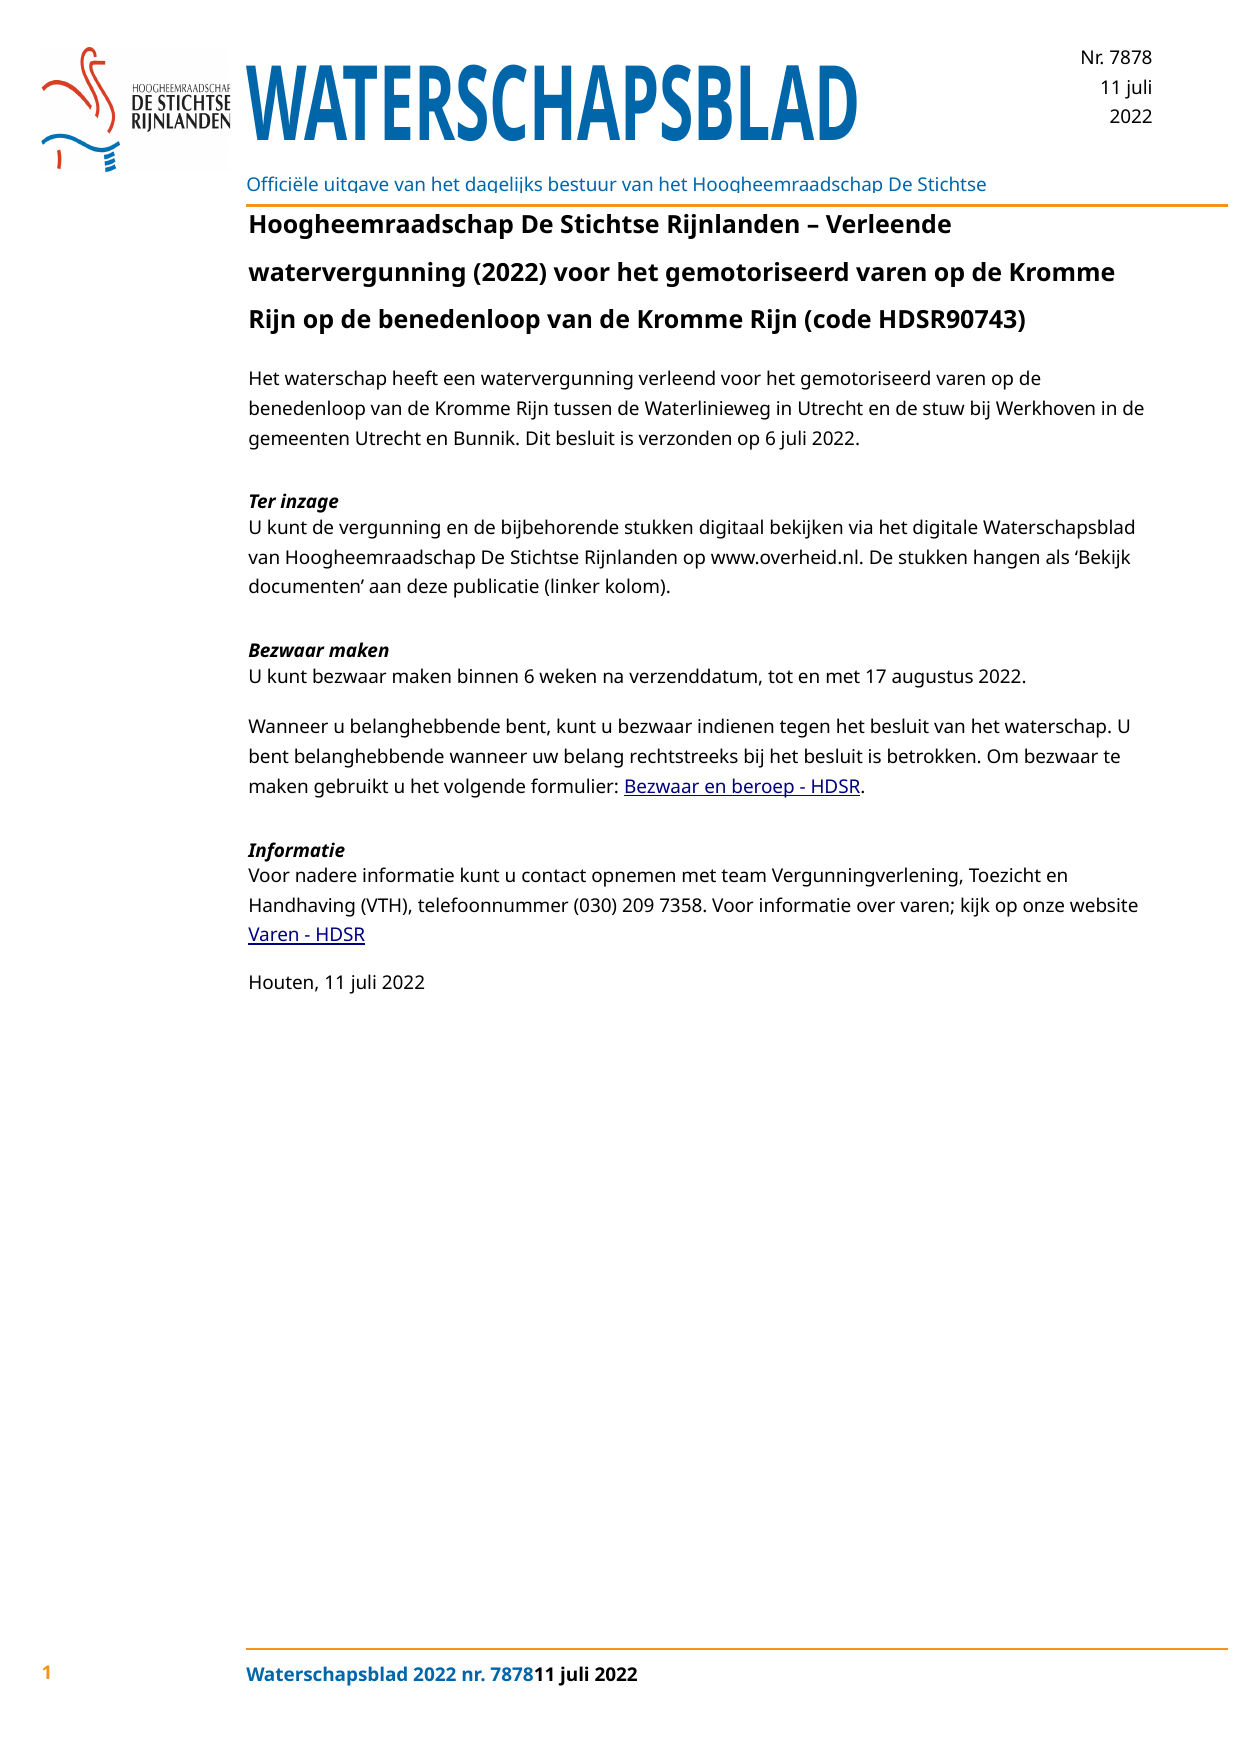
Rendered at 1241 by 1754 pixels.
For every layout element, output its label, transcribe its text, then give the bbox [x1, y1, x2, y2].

text Houten, 11 juli 2022 [248, 969, 1152, 995]
text Wanneer u belanghebbende bent, kunt u bezwaar indienen tegen het besluit van het waterschap. U bent belanghebbende wanneer uw belang rechtstreeks bij het besluit is betrokken. Om bezwaar te maken gebruikt u het volgende formulier: Bezwaar en beroep - HDSR. [248, 714, 1152, 798]
text Hoogheemraadschap De Stichtse Rijnlanden – Verleende watervergunning (2022) voor het gemotoriseerd varen op de Kromme Rijn op de benedenloop van de Kromme Rijn (code HDSR90743) [248, 207, 1152, 336]
text Het waterschap heeft een watervergunning verleend voor het gemotoriseerd varen op de benedenloop van de Kromme Rijn tussen de Waterlinieweg in Utrecht en de stuw bij Werkhoven in de gemeenten Utrecht en Bunnik. Dit besluit is verzonden op 6 juli 2022. [248, 366, 1152, 450]
text U kunt bezwaar maken binnen 6 weken na verzenddatum, tot en met 17 augustus 2022. [248, 663, 1152, 689]
text Bezwaar maken [248, 637, 1152, 663]
text Ter inzage [248, 489, 1152, 514]
text U kunt de vergunning en de bijbehorende stukken digitaal bekijken via het digitale Waterschapsblad van Hoogheemraadschap De Stichtse Rijnlanden op www.overheid.nl. De stukken hangen als ‘Bekijk documenten’ aan deze publicatie (linker kolom). [248, 514, 1152, 599]
text Informatie [248, 837, 1152, 862]
picture [41, 47, 231, 172]
text Voor nadere informatie kunt u contact opnemen met team Vergunningverlening, Toezicht en Handhaving (VTH), telefoonnummer (030) 209 7358. Voor informatie over varen; kijk op onze website Varen - HDSR [248, 862, 1152, 947]
